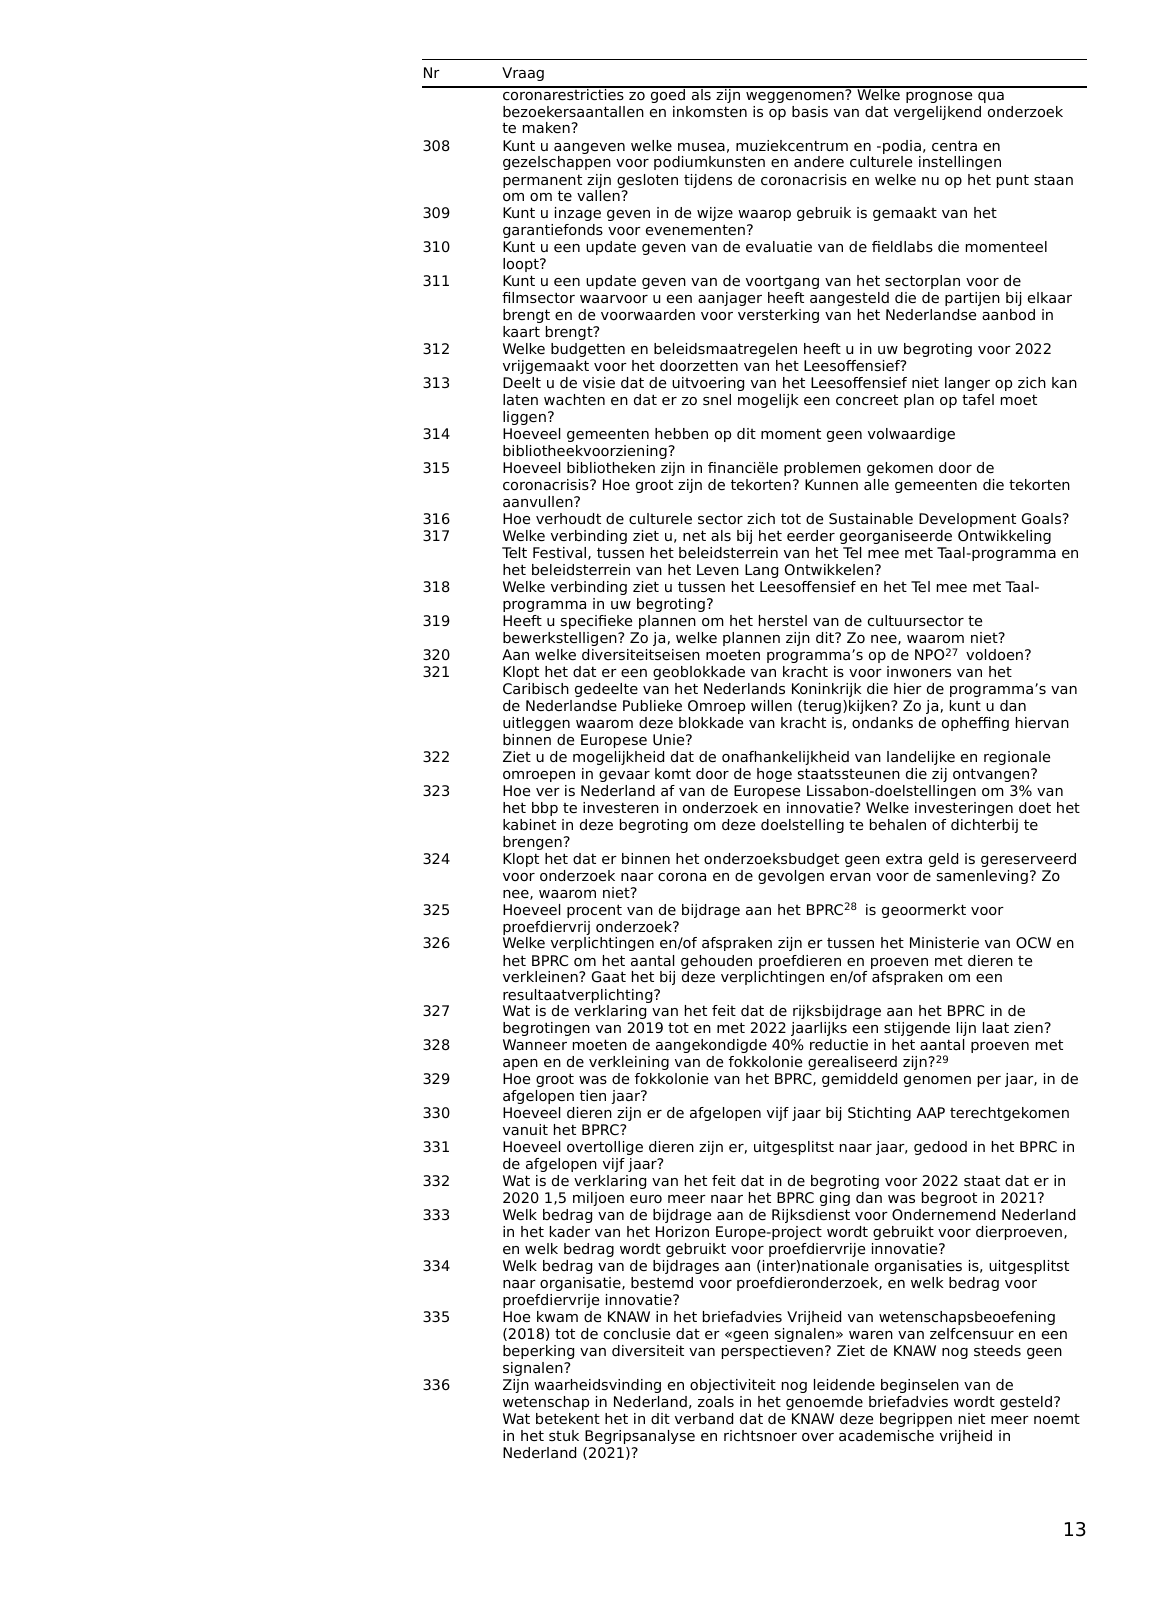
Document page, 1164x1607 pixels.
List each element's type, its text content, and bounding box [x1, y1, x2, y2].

table_cell Hoe verhoudt de culturele sector zich tot de Sustainable Development Goals? [496, 511, 1087, 528]
table_cell Kunt u een update geven van de voortgang van het sectorplan voor de filmsector waarvoor u een aanjager heeft aangesteld die de partijen bij elkaar brengt en de voorwaarden voor versterking van het Nederlandse aanbod in kaart brengt? [496, 273, 1087, 341]
table_cell 323 [422, 783, 496, 851]
table_cell Klopt het dat er een geoblokkade van kracht is voor inwoners van het Caribisch gedeelte van het Nederlands Koninkrijk die hier de programma’s van de Nederlandse Publieke Omroep willen (terug)kijken? Zo ja, kunt u dan uitleggen waarom deze blokkade van kracht is, ondanks de opheffing hiervan binnen de Europese Unie? [496, 664, 1087, 749]
table_cell Klopt het dat er binnen het onderzoeksbudget geen extra geld is gereserveerd voor onderzoek naar corona en de gevolgen ervan voor de samenleving? Zo nee, waarom niet? [496, 851, 1087, 901]
table_cell Kunt u aangeven welke musea, muziekcentrum en -podia, centra en gezelschappen voor podiumkunsten en andere culturele instellingen permanent zijn gesloten tijdens de coronacrisis en welke nu op het punt staan om om te vallen? [496, 138, 1087, 205]
table_cell 335 [422, 1309, 496, 1377]
table_cell 331 [422, 1139, 496, 1173]
table_cell 317 [422, 528, 496, 579]
table_cell Hoeveel gemeenten hebben op dit moment geen volwaardige bibliotheekvoorziening? [496, 426, 1087, 460]
table_cell 333 [422, 1207, 496, 1258]
table_cell Welk bedrag van de bijdrages aan (inter)nationale organisaties is, uitgesplitst naar organisatie, bestemd voor proefdieronderzoek, en welk bedrag voor proefdiervrije innovatie? [496, 1258, 1087, 1309]
table_cell 309 [422, 205, 496, 239]
table_cell Kunt u een update geven van de evaluatie van de fieldlabs die momenteel loopt? [496, 239, 1087, 273]
table_cell 314 [422, 426, 496, 460]
table_cell Hoeveel bibliotheken zijn in financiële problemen gekomen door de coronacrisis? Hoe groot zijn de tekorten? Kunnen alle gemeenten die tekorten aanvullen? [496, 460, 1087, 511]
table_cell 330 [422, 1105, 496, 1139]
table_cell Ziet u de mogelijkheid dat de onafhankelijkheid van landelijke en regionale omroepen in gevaar komt door de hoge staatssteunen die zij ontvangen? [496, 749, 1087, 783]
table_cell Hoeveel procent van de bijdrage aan het BPRC28 is geoormerkt voor proefdiervrij onderzoek? [496, 901, 1087, 935]
table_cell Deelt u de visie dat de uitvoering van het Leesoffensief niet langer op zich kan laten wachten en dat er zo snel mogelijk een concreet plan op tafel moet liggen? [496, 375, 1087, 426]
table_cell 315 [422, 460, 496, 511]
table_cell Aan welke diversiteitseisen moeten programma’s op de NPO27 voldoen? [496, 647, 1087, 664]
table_header Nr [422, 60, 496, 86]
table_cell 324 [422, 851, 496, 901]
table_cell Hoe kwam de KNAW in het briefadvies Vrijheid van wetenschapsbeoefening (2018) tot de conclusie dat er «geen signalen» waren van zelfcensuur en een beperking van diversiteit van perspectieven? Ziet de KNAW nog steeds geen signalen? [496, 1309, 1087, 1377]
table_cell 322 [422, 749, 496, 783]
table_cell coronarestricties zo goed als zijn weggenomen? Welke prognose qua bezoekersaantallen en inkomsten is op basis van dat vergelijkend onderzoek te maken? [496, 88, 1087, 137]
table_cell Hoe ver is Nederland af van de Europese Lissabon-doelstellingen om 3% van het bbp te investeren in onderzoek en innovatie? Welke investeringen doet het kabinet in deze begroting om deze doelstelling te behalen of dichterbij te brengen? [496, 783, 1087, 851]
table_cell 318 [422, 579, 496, 613]
table_cell Zijn waarheidsvinding en objectiviteit nog leidende beginselen van de wetenschap in Nederland, zoals in het genoemde briefadvies wordt gesteld? Wat betekent het in dit verband dat de KNAW deze begrippen niet meer noemt in het stuk Begripsanalyse en richtsnoer over academische vrijheid in Nederland (2021)? [496, 1377, 1087, 1462]
table_cell 334 [422, 1258, 496, 1309]
table_cell 328 [422, 1037, 496, 1071]
table_cell 326 [422, 935, 496, 1003]
table_cell Welk bedrag van de bijdrage aan de Rijksdienst voor Ondernemend Nederland in het kader van het Horizon Europe-project wordt gebruikt voor dierproeven, en welk bedrag wordt gebruikt voor proefdiervrije innovatie? [496, 1207, 1087, 1258]
table_cell Heeft u specifieke plannen om het herstel van de cultuursector te bewerkstelligen? Zo ja, welke plannen zijn dit? Zo nee, waarom niet? [496, 613, 1087, 647]
table_cell Wat is de verklaring van het feit dat de rijksbijdrage aan het BPRC in de begrotingen van 2019 tot en met 2022 jaarlijks een stijgende lijn laat zien? [496, 1003, 1087, 1037]
table_cell Hoe groot was de fokkolonie van het BPRC, gemiddeld genomen per jaar, in de afgelopen tien jaar? [496, 1071, 1087, 1105]
table_cell 319 [422, 613, 496, 647]
table_cell 336 [422, 1377, 496, 1462]
table_header Vraag [496, 60, 1087, 86]
table_cell 310 [422, 239, 496, 273]
table_cell Wat is de verklaring van het feit dat in de begroting voor 2022 staat dat er in 2020 1,5 miljoen euro meer naar het BPRC ging dan was begroot in 2021? [496, 1173, 1087, 1207]
table_cell Welke verbinding ziet u tussen het Leesoffensief en het Tel mee met Taal-programma in uw begroting? [496, 579, 1087, 613]
table_cell 316 [422, 511, 496, 528]
table_cell 311 [422, 273, 496, 341]
table_cell [422, 88, 496, 137]
table_cell 327 [422, 1003, 496, 1037]
table_cell Welke budgetten en beleidsmaatregelen heeft u in uw begroting voor 2022 vrijgemaakt voor het doorzetten van het Leesoffensief? [496, 341, 1087, 375]
table_cell Wanneer moeten de aangekondigde 40% reductie in het aantal proeven met apen en de verkleining van de fokkolonie gerealiseerd zijn?29 [496, 1037, 1087, 1071]
table_cell Hoeveel overtollige dieren zijn er, uitgesplitst naar jaar, gedood in het BPRC in de afgelopen vijf jaar? [496, 1139, 1087, 1173]
table_cell 332 [422, 1173, 496, 1207]
table_cell 313 [422, 375, 496, 426]
table_cell Welke verbinding ziet u, net als bij het eerder georganiseerde Ontwikkeling Telt Festival, tussen het beleidsterrein van het Tel mee met Taal-programma en het beleidsterrein van het Leven Lang Ontwikkelen? [496, 528, 1087, 579]
table_cell Welke verplichtingen en/of afspraken zijn er tussen het Ministerie van OCW en het BPRC om het aantal gehouden proefdieren en proeven met dieren te verkleinen? Gaat het bij deze verplichtingen en/of afspraken om een resultaatverplichting? [496, 935, 1087, 1003]
table_cell 312 [422, 341, 496, 375]
table_cell Hoeveel dieren zijn er de afgelopen vijf jaar bij Stichting AAP terechtgekomen vanuit het BPRC? [496, 1105, 1087, 1139]
table_cell Kunt u inzage geven in de wijze waarop gebruik is gemaakt van het garantiefonds voor evenementen? [496, 205, 1087, 239]
table_cell 325 [422, 901, 496, 935]
table_cell 329 [422, 1071, 496, 1105]
table_cell 308 [422, 138, 496, 205]
table_cell 320 [422, 647, 496, 664]
table_cell 321 [422, 664, 496, 749]
